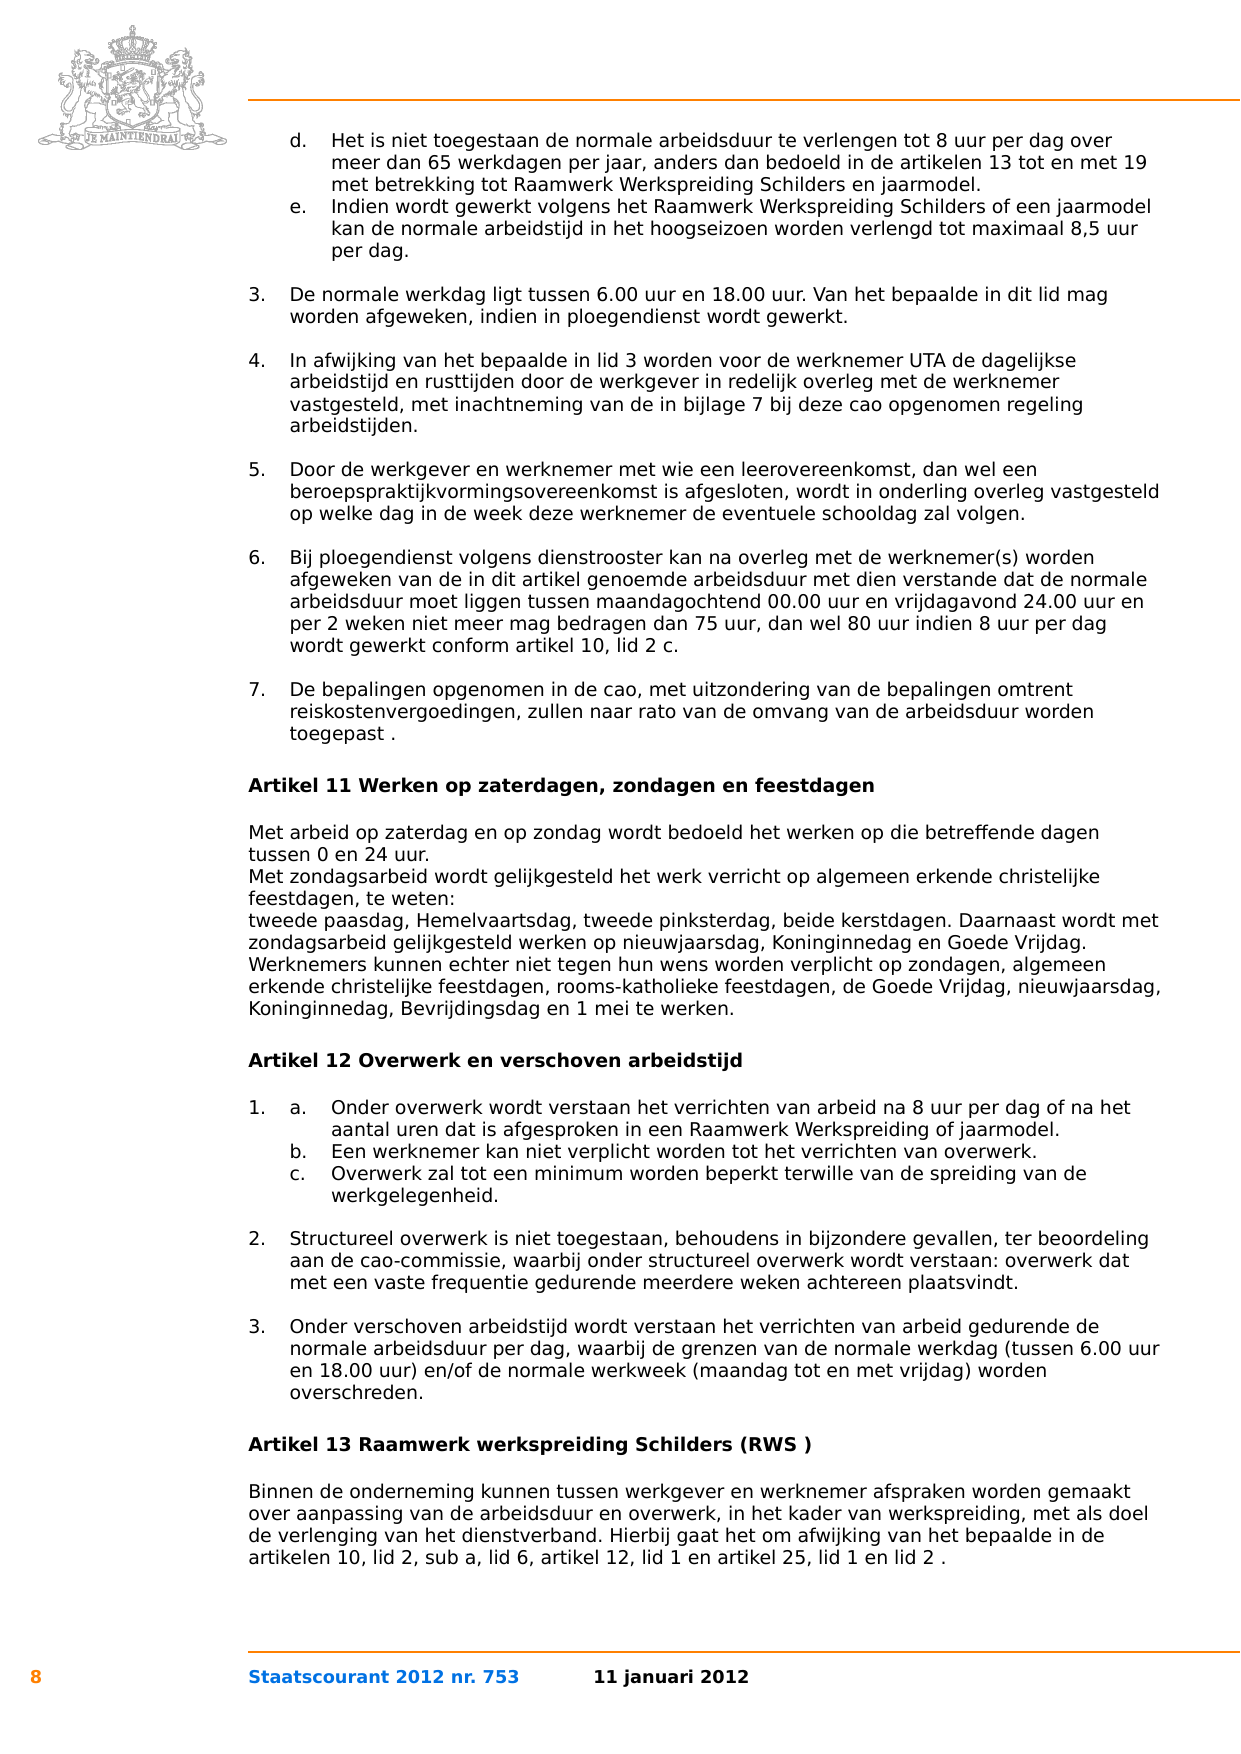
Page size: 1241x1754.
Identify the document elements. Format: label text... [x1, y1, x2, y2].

text 3. Onder verschoven arbeidstijd wordt verstaan het verrichten van arbeid gedurende de normale arbeidsduur per dag, waarbij de grenzen van de normale werkdag (tussen 6.00 uur en 18.00 uur) en/of de normale werkweek (maandag tot en met vrijdag) worden overschreden. [248, 1316, 1163, 1404]
text 2. Structureel overwerk is niet toegestaan, behoudens in bijzondere gevallen, ter beoordeling aan de cao-commissie, waarbij onder structureel overwerk wordt verstaan: overwerk dat met een vaste frequentie gedurende meerdere weken achtereen plaatsvindt. [248, 1228, 1163, 1294]
text 7. De bepalingen opgenomen in de cao, met uitzondering van de bepalingen omtrent reiskostenvergoedingen, zullen naar rato van de omvang van de arbeidsduur worden toegepast . [248, 679, 1163, 745]
text 5. Door de werkgever en werknemer met wie een leerovereenkomst, dan wel een beroepspraktijkvormingsovereenkomst is afgesloten, wordt in onderling overleg vastgesteld op welke dag in de week deze werknemer de eventuele schooldag zal volgen. [248, 459, 1163, 525]
text tweede paasdag, Hemelvaartsdag, tweede pinksterdag, beide kerstdagen. Daarnaast wordt met zondagsarbeid gelijkgesteld werken op nieuwjaarsdag, Koninginnedag en Goede Vrijdag. [248, 910, 1163, 954]
text Binnen de onderneming kunnen tussen werkgever en werknemer afspraken worden gemaakt over aanpassing van de arbeidsduur en overwerk, in het kader van werkspreiding, met als doel de verlenging van het dienstverband. Hierbij gaat het om afwijking van het bepaalde in de artikelen 10, lid 2, sub a, lid 6, artikel 12, lid 1 en artikel 25, lid 1 en lid 2 . [248, 1481, 1163, 1569]
text 4. In afwijking van het bepaalde in lid 3 worden voor de werknemer UTA de dagelijkse arbeidstijd en rusttijden door de werkgever in redelijk overleg met de werknemer vastgesteld, met inachtneming van de in bijlage 7 bij deze cao opgenomen regeling arbeidstijden. [248, 349, 1163, 437]
text e. Indien wordt gewerkt volgens het Raamwerk Werkspreiding Schilders of een jaarmodel kan de normale arbeidstijd in het hoogseizoen worden verlengd tot maximaal 8,5 uur per dag. [289, 196, 1163, 262]
subtitle Artikel 12 Overwerk en verschoven arbeidstijd [248, 1049, 1163, 1072]
subtitle Artikel 11 Werken op zaterdagen, zondagen en feestdagen [248, 775, 1163, 797]
text c. Overwerk zal tot een minimum worden beperkt terwille van de spreiding van de werkgelegenheid. [289, 1162, 1163, 1206]
text Met zondagsarbeid wordt gelijkgesteld het werk verricht op algemeen erkende christelijke feestdagen, te weten: [248, 866, 1163, 910]
picture [38, 25, 227, 150]
text d. Het is niet toegestaan de normale arbeidsduur te verlengen tot 8 uur per dag over meer dan 65 werkdagen per jaar, anders dan bedoeld in de artikelen 13 tot en met 19 met betrekking tot Raamwerk Werkspreiding Schilders en jaarmodel. [289, 130, 1163, 196]
text b. Een werknemer kan niet verplicht worden tot het verrichten van overwerk. [289, 1141, 1163, 1162]
text Werknemers kunnen echter niet tegen hun wens worden verplicht op zondagen, algemeen erkende christelijke feestdagen, rooms-katholieke feestdagen, de Goede Vrijdag, nieuwjaarsdag, Koninginnedag, Bevrijdingsdag en 1 mei te werken. [248, 954, 1163, 1019]
text Met arbeid op zaterdag en op zondag wordt bedoeld het werken op die betreffende dagen tussen 0 en 24 uur. [248, 822, 1163, 866]
subtitle Artikel 13 Raamwerk werkspreiding Schilders (RWS ) [248, 1434, 1163, 1456]
text 3. De normale werkdag ligt tussen 6.00 uur en 18.00 uur. Van het bepaalde in dit lid mag worden afgeweken, indien in ploegendienst wordt gewerkt. [248, 284, 1163, 328]
text 6. Bij ploegendienst volgens dienstrooster kan na overleg met de werknemer(s) worden afgeweken van de in dit artikel genoemde arbeidsduur met dien verstande dat de normale arbeidsduur moet liggen tussen maandagochtend 00.00 uur en vrijdagavond 24.00 uur en per 2 weken niet meer mag bedragen dan 75 uur, dan wel 80 uur indien 8 uur per dag wordt gewerkt conform artikel 10, lid 2 c. [248, 547, 1163, 657]
text 1. a. Onder overwerk wordt verstaan het verrichten van arbeid na 8 uur per dag of na het aantal uren dat is afgesproken in een Raamwerk Werkspreiding of jaarmodel. [248, 1097, 1163, 1141]
